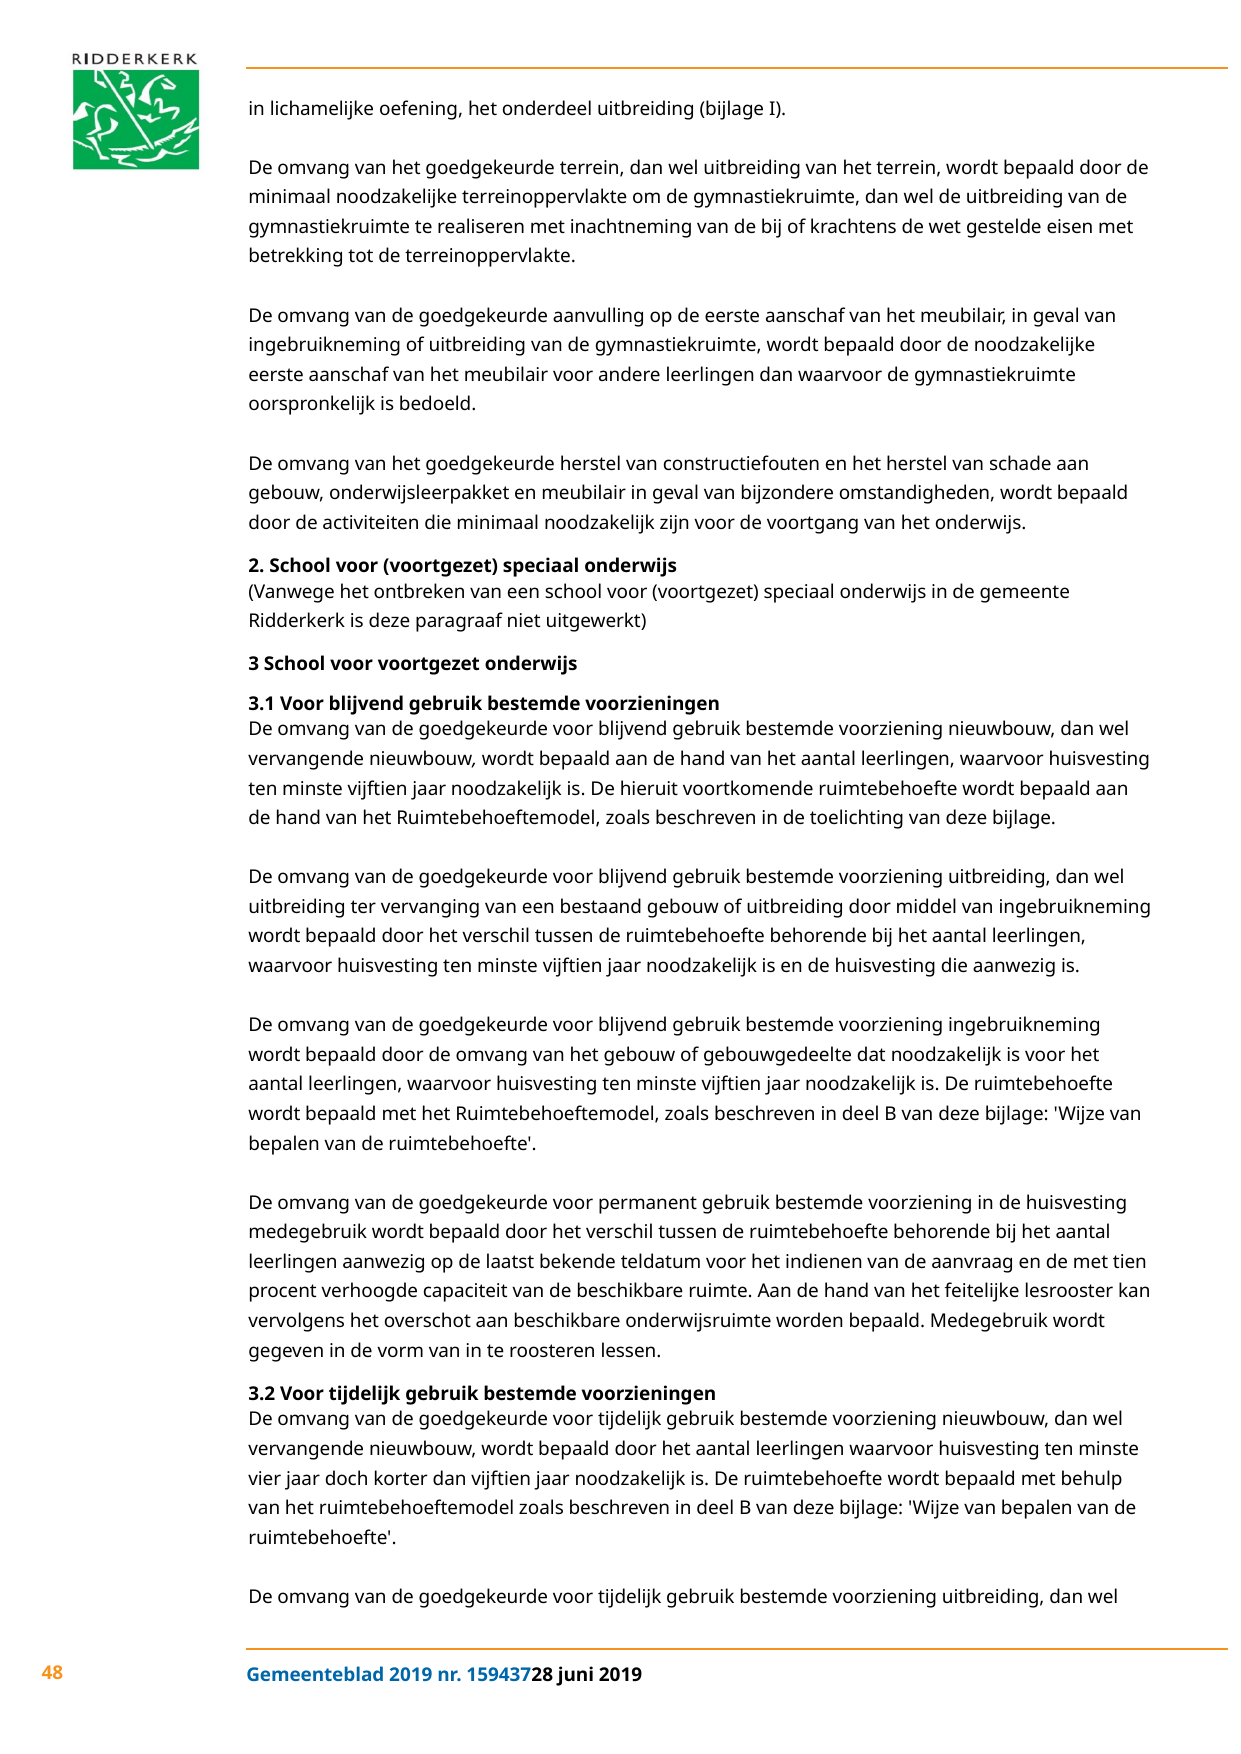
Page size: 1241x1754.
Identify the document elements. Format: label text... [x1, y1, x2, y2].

picture [41, 47, 231, 172]
text (Vanwege het ontbreken van een school voor (voortgezet) speciaal onderwijs in de gemeente Ridderkerk is deze paragraaf niet uitgewerkt) [248, 578, 1152, 633]
text De omvang van de goedgekeurde voor tijdelijk gebruik bestemde voorziening uitbreiding, dan wel [248, 1583, 1152, 1609]
text De omvang van het goedgekeurde terrein, dan wel uitbreiding van het terrein, wordt bepaald door de minimaal noodzakelijke terreinoppervlakte om de gymnastiekruimte, dan wel de uitbreiding van de gymnastiekruimte te realiseren met inachtneming van de bij of krachtens de wet gestelde eisen met betrekking tot de terreinoppervlakte. [248, 154, 1152, 268]
text De omvang van de goedgekeurde aanvulling op de eerste aanschaf van het meubilair, in geval van ingebruikneming of uitbreiding van de gymnastiekruimte, wordt bepaald door de noodzakelijke eerste aanschaf van het meubilair voor andere leerlingen dan waarvoor de gymnastiekruimte oorspronkelijk is bedoeld. [248, 302, 1152, 416]
text De omvang van het goedgekeurde herstel van constructiefouten en het herstel van schade aan gebouw, onderwijsleerpakket en meubilair in geval van bijzondere omstandigheden, wordt bepaald door de activiteiten die minimaal noodzakelijk zijn voor de voortgang van het onderwijs. [248, 450, 1152, 535]
text 3.1 Voor blijvend gebruik bestemde voorzieningen [248, 690, 1152, 716]
text in lichamelijke oefening, het onderdeel uitbreiding (bijlage I). [248, 95, 1152, 121]
text De omvang van de goedgekeurde voor blijvend gebruik bestemde voorziening nieuwbouw, dan wel vervangende nieuwbouw, wordt bepaald aan de hand van het aantal leerlingen, waarvoor huisvesting ten minste vijftien jaar noodzakelijk is. De hieruit voortkomende ruimtebehoefte wordt bepaald aan de hand van het Ruimtebehoeftemodel, zoals beschreven in de toelichting van deze bijlage. [248, 716, 1152, 830]
text 3 School voor voortgezet onderwijs [248, 651, 1152, 676]
text De omvang van de goedgekeurde voor blijvend gebruik bestemde voorziening ingebruikneming wordt bepaald door de omvang van het gebouw of gebouwgedeelte dat noodzakelijk is voor het aantal leerlingen, waarvoor huisvesting ten minste vijftien jaar noodzakelijk is. De ruimtebehoefte wordt bepaald met het Ruimtebehoeftemodel, zoals beschreven in deel B van deze bijlage: 'Wijze van bepalen van de ruimtebehoefte'. [248, 1011, 1152, 1155]
text 2. School voor (voortgezet) speciaal onderwijs [248, 552, 1152, 578]
text De omvang van de goedgekeurde voor blijvend gebruik bestemde voorziening uitbreiding, dan wel uitbreiding ter vervanging van een bestaand gebouw of uitbreiding door middel van ingebruikneming wordt bepaald door het verschil tussen de ruimtebehoefte behorende bij het aantal leerlingen, waarvoor huisvesting ten minste vijftien jaar noodzakelijk is en de huisvesting die aanwezig is. [248, 863, 1152, 978]
text De omvang van de goedgekeurde voor tijdelijk gebruik bestemde voorziening nieuwbouw, dan wel vervangende nieuwbouw, wordt bepaald door het aantal leerlingen waarvoor huisvesting ten minste vier jaar doch korter dan vijftien jaar noodzakelijk is. De ruimtebehoefte wordt bepaald met behulp van het ruimtebehoeftemodel zoals beschreven in deel B van deze bijlage: 'Wijze van bepalen van de ruimtebehoefte'. [248, 1406, 1152, 1550]
text 3.2 Voor tijdelijk gebruik bestemde voorzieningen [248, 1380, 1152, 1406]
text De omvang van de goedgekeurde voor permanent gebruik bestemde voorziening in de huisvesting medegebruik wordt bepaald door het verschil tussen de ruimtebehoefte behorende bij het aantal leerlingen aanwezig op de laatst bekende teldatum voor het indienen van de aanvraag en de met tien procent verhoogde capaciteit van de beschikbare ruimte. Aan de hand van het feitelijke lesrooster kan vervolgens het overschot aan beschikbare onderwijsruimte worden bepaald. Medegebruik wordt gegeven in de vorm van in te roosteren lessen. [248, 1189, 1152, 1362]
